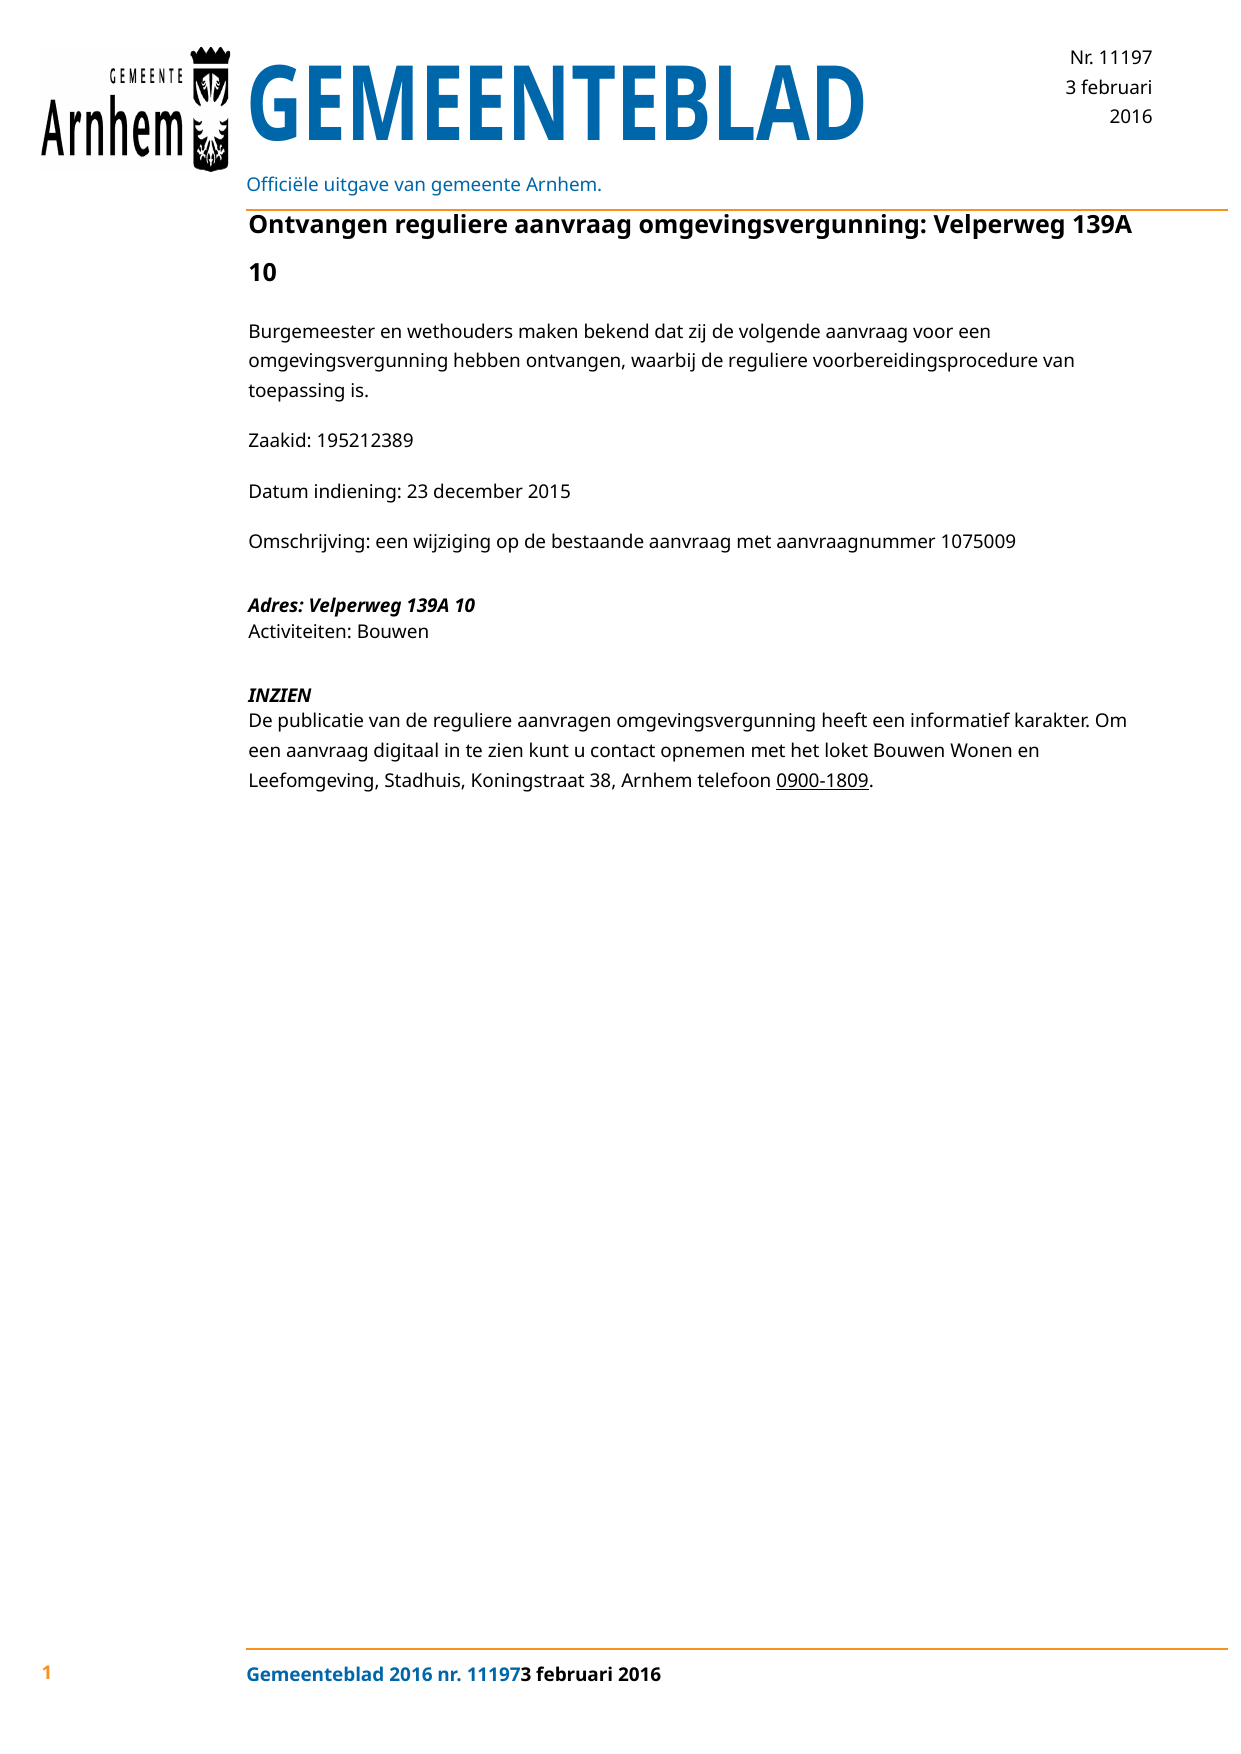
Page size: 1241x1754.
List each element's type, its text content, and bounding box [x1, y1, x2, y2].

text Burgemeester en wethouders maken bekend dat zij de volgende aanvraag voor een omgevingsvergunning hebben ontvangen, waarbij de reguliere voorbereidingsprocedure van toepassing is. [248, 318, 1152, 403]
text Zaakid: 195212389 [248, 427, 1152, 453]
text Omschrijving: een wijziging op de bestaande aanvraag met aanvraagnummer 1075009 [248, 528, 1152, 554]
text Activiteiten: Bouwen [248, 618, 1152, 644]
text De publicatie van de reguliere aanvragen omgevingsvergunning heeft een informatief karakter. Om een aanvraag digitaal in te zien kunt u contact opnemen met het loket Bouwen Wonen en Leefomgeving, Stadhuis, Koningstraat 38, Arnhem telefoon 0900-1809. [248, 708, 1152, 793]
picture [41, 47, 231, 172]
text Adres: Velperweg 139A 10 [248, 592, 1152, 618]
text Datum indiening: 23 december 2015 [248, 478, 1152, 504]
text INZIEN [248, 682, 1152, 708]
text Ontvangen reguliere aanvraag omgevingsvergunning: Velperweg 139A 10 [248, 211, 1152, 288]
